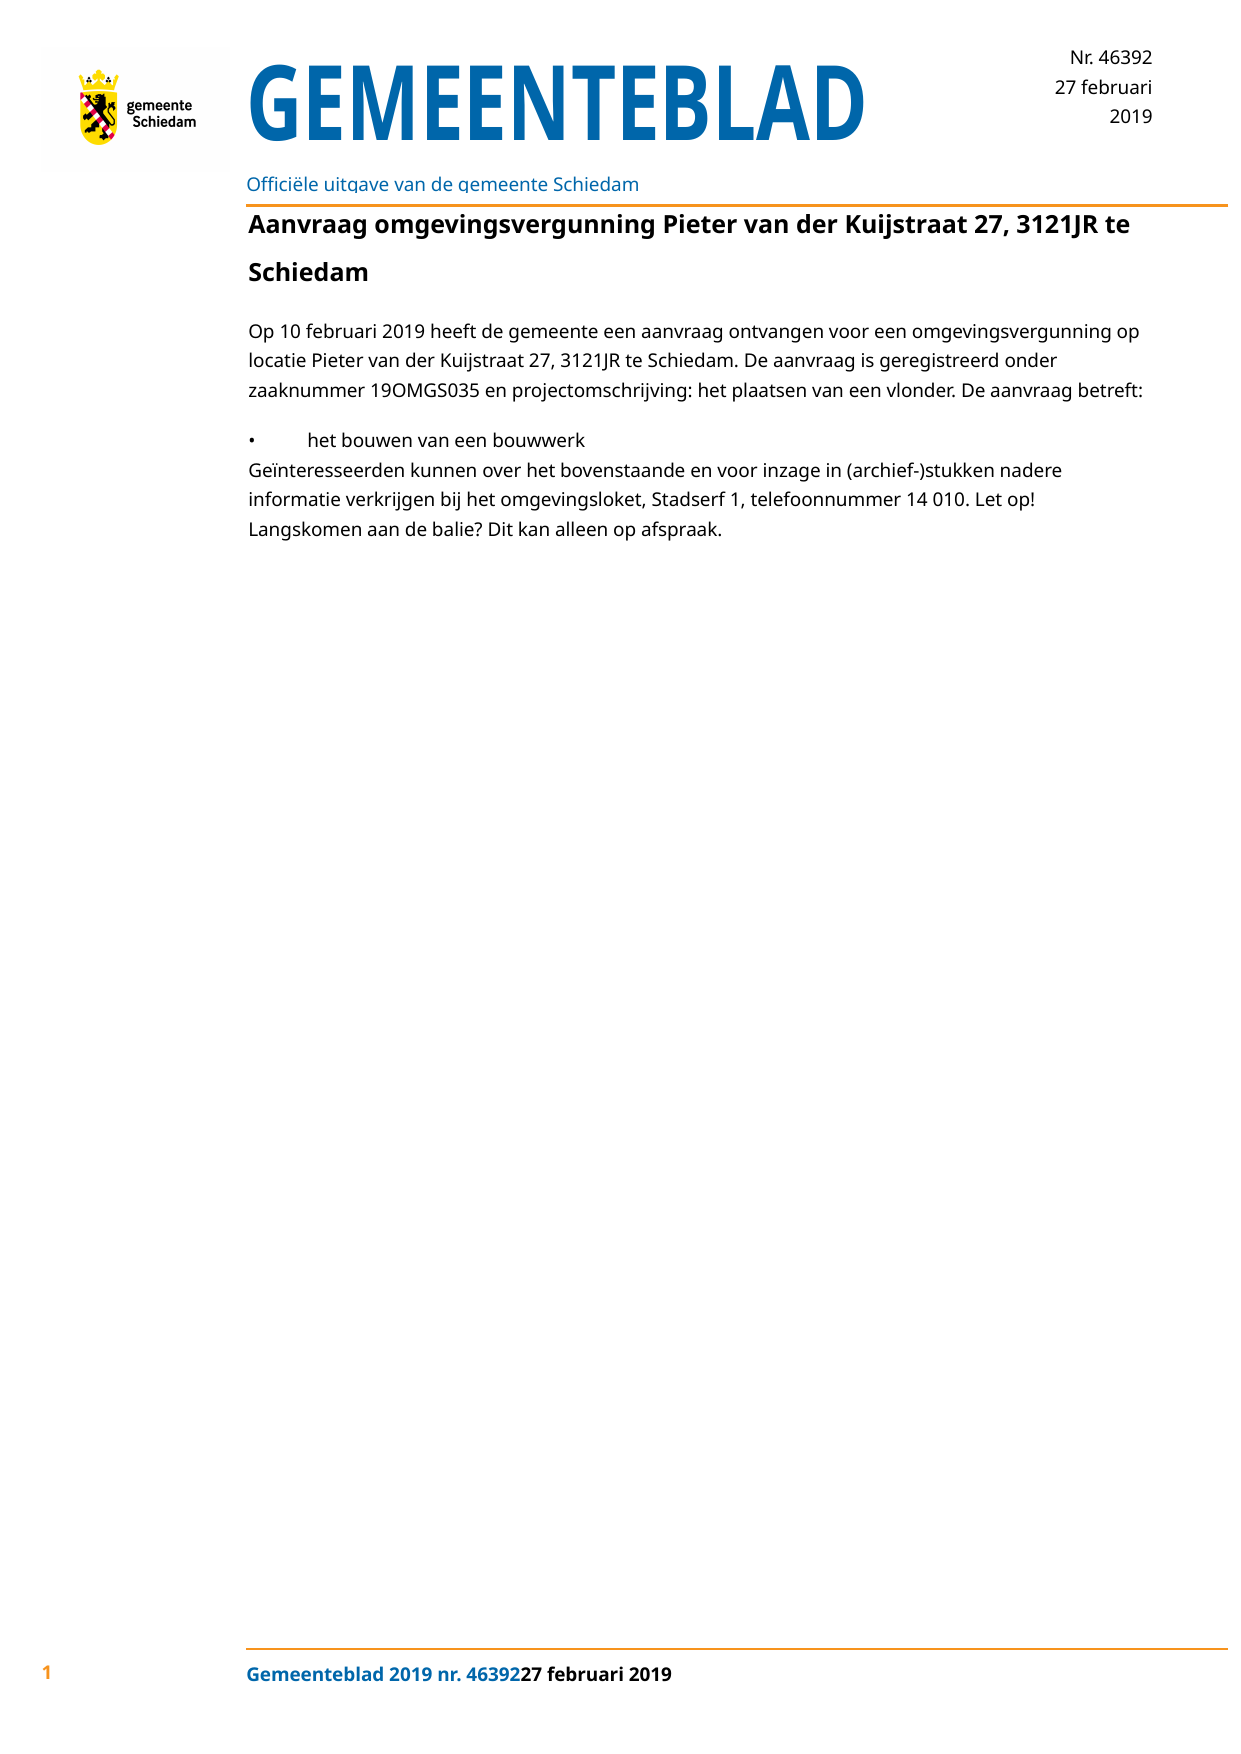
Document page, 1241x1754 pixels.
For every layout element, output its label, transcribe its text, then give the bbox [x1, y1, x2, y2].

picture [41, 47, 231, 172]
text Op 10 februari 2019 heeft de gemeente een aanvraag ontvangen voor een omgevingsvergunning op locatie Pieter van der Kuijstraat 27, 3121JR te Schiedam. De aanvraag is geregistreerd onder zaaknummer 19OMGS035 en projectomschrijving: het plaatsen van een vlonder. De aanvraag betreft: [248, 318, 1152, 403]
text Geïnteresseerden kunnen over het bovenstaande en voor inzage in (archief-)stukken nadere informatie verkrijgen bij het omgevingsloket, Stadserf 1, telefoonnummer 14 010. Let op! Langskomen aan de balie? Dit kan alleen op afspraak. [248, 457, 1152, 542]
list het bouwen van een bouwwerk [248, 427, 1152, 453]
text Aanvraag omgevingsvergunning Pieter van der Kuijstraat 27, 3121JR te Schiedam [248, 207, 1152, 288]
